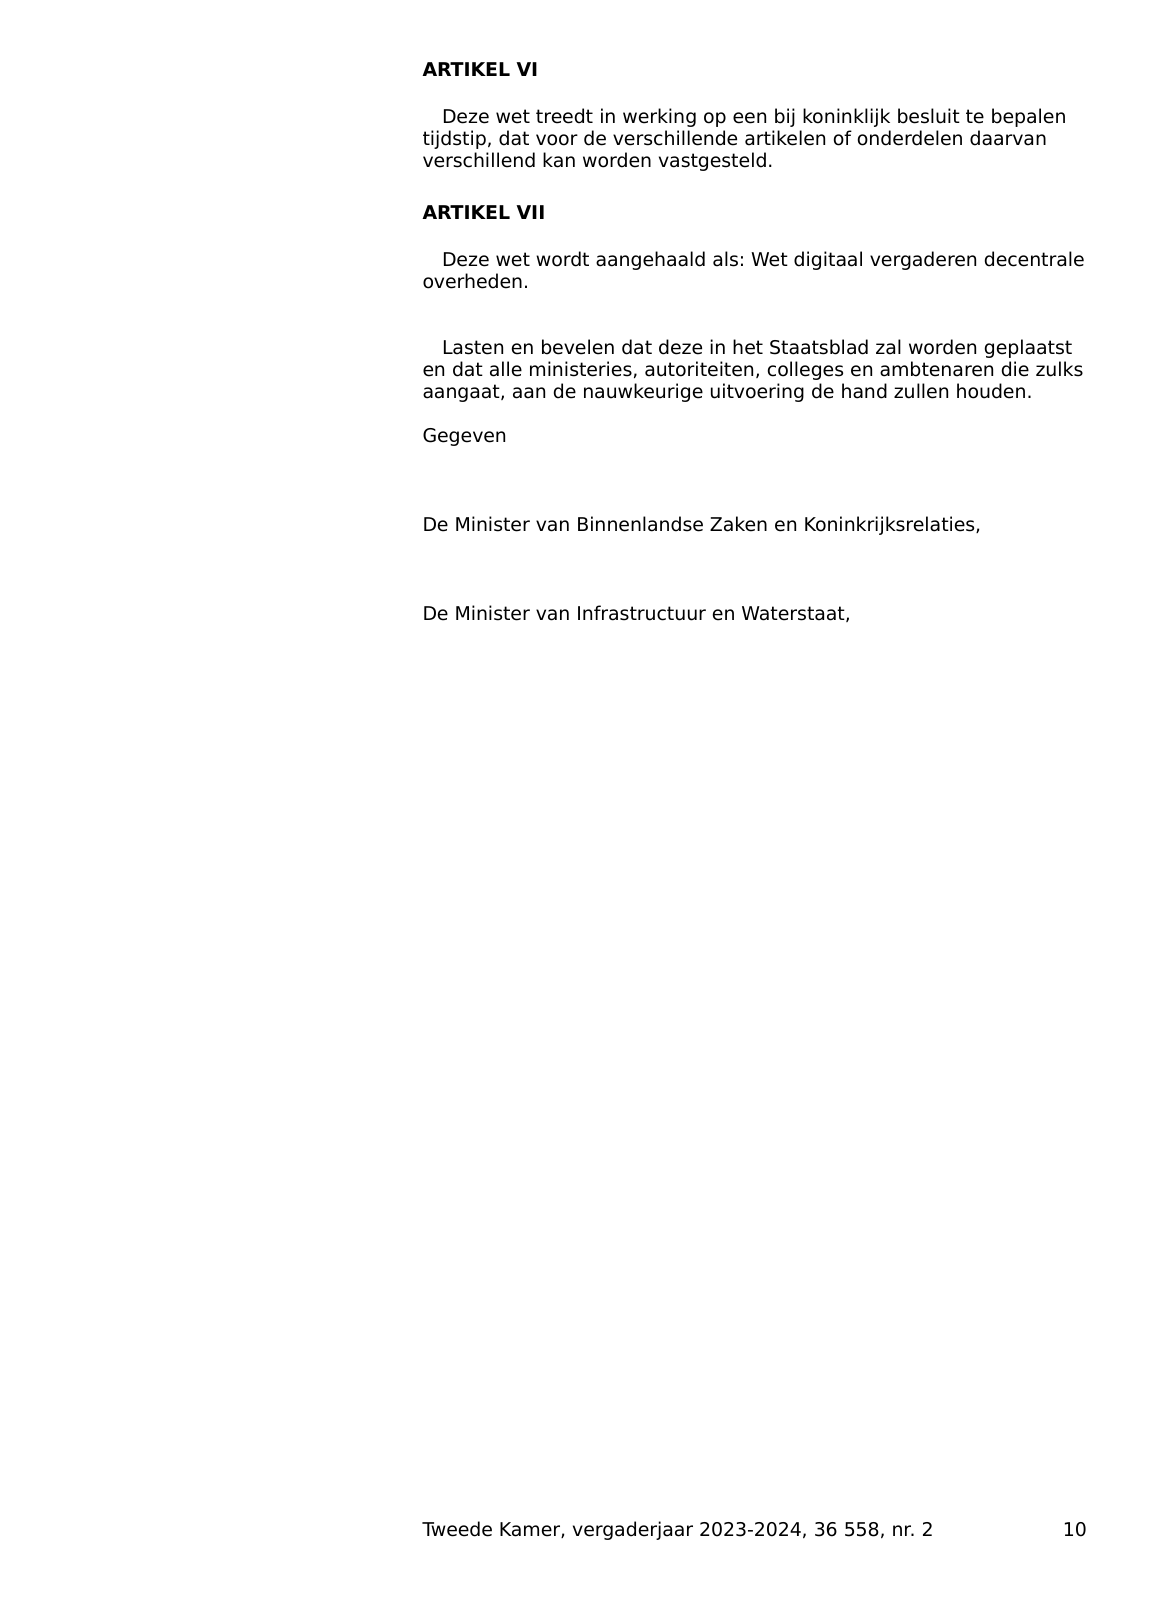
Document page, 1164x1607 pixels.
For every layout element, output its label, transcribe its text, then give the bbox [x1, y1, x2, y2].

text De Minister van Infrastructuur en Waterstaat, [422, 602, 1087, 624]
text Deze wet treedt in werking op een bij koninklijk besluit te bepalen tijdstip, dat voor de verschillende artikelen of onderdelen daarvan verschillend kan worden vastgesteld. [422, 106, 1087, 172]
text Gegeven [422, 425, 1087, 447]
text De Minister van Binnenlandse Zaken en Koninkrijksrelaties, [422, 514, 1087, 536]
subtitle ARTIKEL VII [422, 202, 1087, 224]
subtitle ARTIKEL VI [422, 59, 1087, 81]
text Lasten en bevelen dat deze in het Staatsblad zal worden geplaatst en dat alle ministeries, autoriteiten, colleges en ambtenaren die zulks aangaat, aan de nauwkeurige uitvoering de hand zullen houden. [422, 337, 1087, 403]
text Deze wet wordt aangehaald als: Wet digitaal vergaderen decentrale overheden. [422, 249, 1087, 293]
